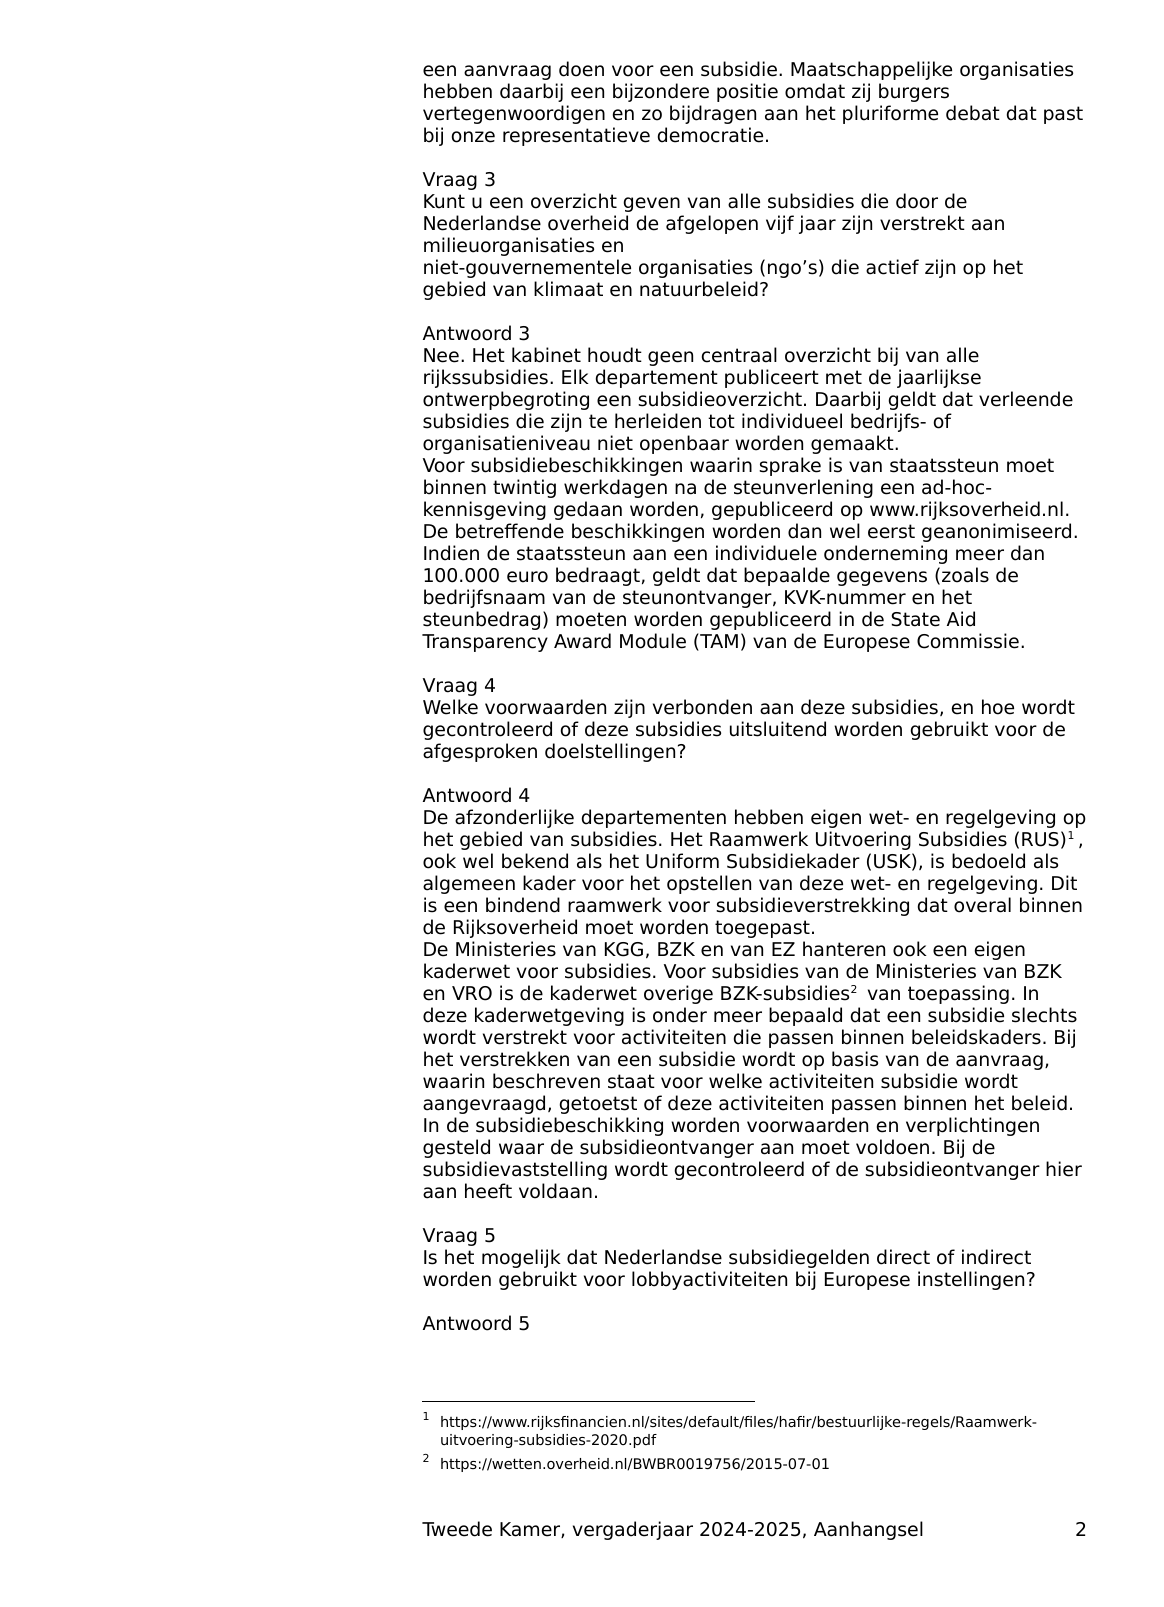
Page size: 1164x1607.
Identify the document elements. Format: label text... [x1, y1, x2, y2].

text Is het mogelijk dat Nederlandse subsidiegelden direct of indirect worden gebruikt voor lobbyactiviteiten bij Europese instellingen? [422, 1247, 1087, 1291]
text Vraag 3 [422, 169, 1087, 191]
text Antwoord 5 [422, 1313, 1087, 1335]
text https://www.rijksfinancien.nl/sites/default/files/hafir/bestuurlijke-regels/Raamwerk-uitvoering-subsidies-2020.pdf [422, 1410, 1087, 1449]
text https://wetten.overheid.nl/BWBR0019756/2015-07-01 [422, 1452, 1087, 1474]
text Nee. Het kabinet houdt geen centraal overzicht bij van alle rijkssubsidies. Elk departement publiceert met de jaarlijkse ontwerpbegroting een subsidieoverzicht. Daarbij geldt dat verleende subsidies die zijn te herleiden tot individueel bedrijfs- of organisatieniveau niet openbaar worden gemaakt. [422, 345, 1087, 455]
text Welke voorwaarden zijn verbonden aan deze subsidies, en hoe wordt gecontroleerd of deze subsidies uitsluitend worden gebruikt voor de afgesproken doelstellingen? [422, 697, 1087, 763]
text De afzonderlijke departementen hebben eigen wet- en regelgeving op het gebied van subsidies. Het Raamwerk Uitvoering Subsidies (RUS), ook wel bekend als het Uniform Subsidiekader (USK), is bedoeld als algemeen kader voor het opstellen van deze wet- en regelgeving. Dit is een bindend raamwerk voor subsidieverstrekking dat overal binnen de Rijksoverheid moet worden toegepast. [422, 807, 1087, 939]
text Kunt u een overzicht geven van alle subsidies die door de Nederlandse overheid de afgelopen vijf jaar zijn verstrekt aan milieuorganisaties en [422, 191, 1087, 257]
text Antwoord 4 [422, 785, 1087, 807]
text Vraag 5 [422, 1225, 1087, 1247]
text Antwoord 3 [422, 323, 1087, 345]
text Voor subsidiebeschikkingen waarin sprake is van staatssteun moet binnen twintig werkdagen na de steunverlening een ad-hoc-kennisgeving gedaan worden, gepubliceerd op www.rijksoverheid.nl. De betreffende beschikkingen worden dan wel eerst geanonimiseerd. Indien de staatssteun aan een individuele onderneming meer dan 100.000 euro bedraagt, geldt dat bepaalde gegevens (zoals de bedrijfsnaam van de steunontvanger, KVK-nummer en het steunbedrag) moeten worden gepubliceerd in de State Aid Transparency Award Module (TAM) van de Europese Commissie. [422, 455, 1087, 653]
text een aanvraag doen voor een subsidie. Maatschappelijke organisaties hebben daarbij een bijzondere positie omdat zij burgers vertegenwoordigen en zo bijdragen aan het pluriforme debat dat past bij onze representatieve democratie. [422, 59, 1087, 147]
text De Ministeries van KGG, BZK en van EZ hanteren ook een eigen kaderwet voor subsidies. Voor subsidies van de Ministeries van BZK en VRO is de kaderwet overige BZK-subsidies van toepassing. In deze kaderwetgeving is onder meer bepaald dat een subsidie slechts wordt verstrekt voor activiteiten die passen binnen beleidskaders. Bij het verstrekken van een subsidie wordt op basis van de aanvraag, waarin beschreven staat voor welke activiteiten subsidie wordt aangevraagd, getoetst of deze activiteiten passen binnen het beleid. In de subsidiebeschikking worden voorwaarden en verplichtingen gesteld waar de subsidieontvanger aan moet voldoen. Bij de subsidievaststelling wordt gecontroleerd of de subsidieontvanger hier aan heeft voldaan. [422, 939, 1087, 1203]
text niet-gouvernementele organisaties (ngo’s) die actief zijn op het gebied van klimaat en natuurbeleid? [422, 257, 1087, 301]
text Vraag 4 [422, 675, 1087, 697]
